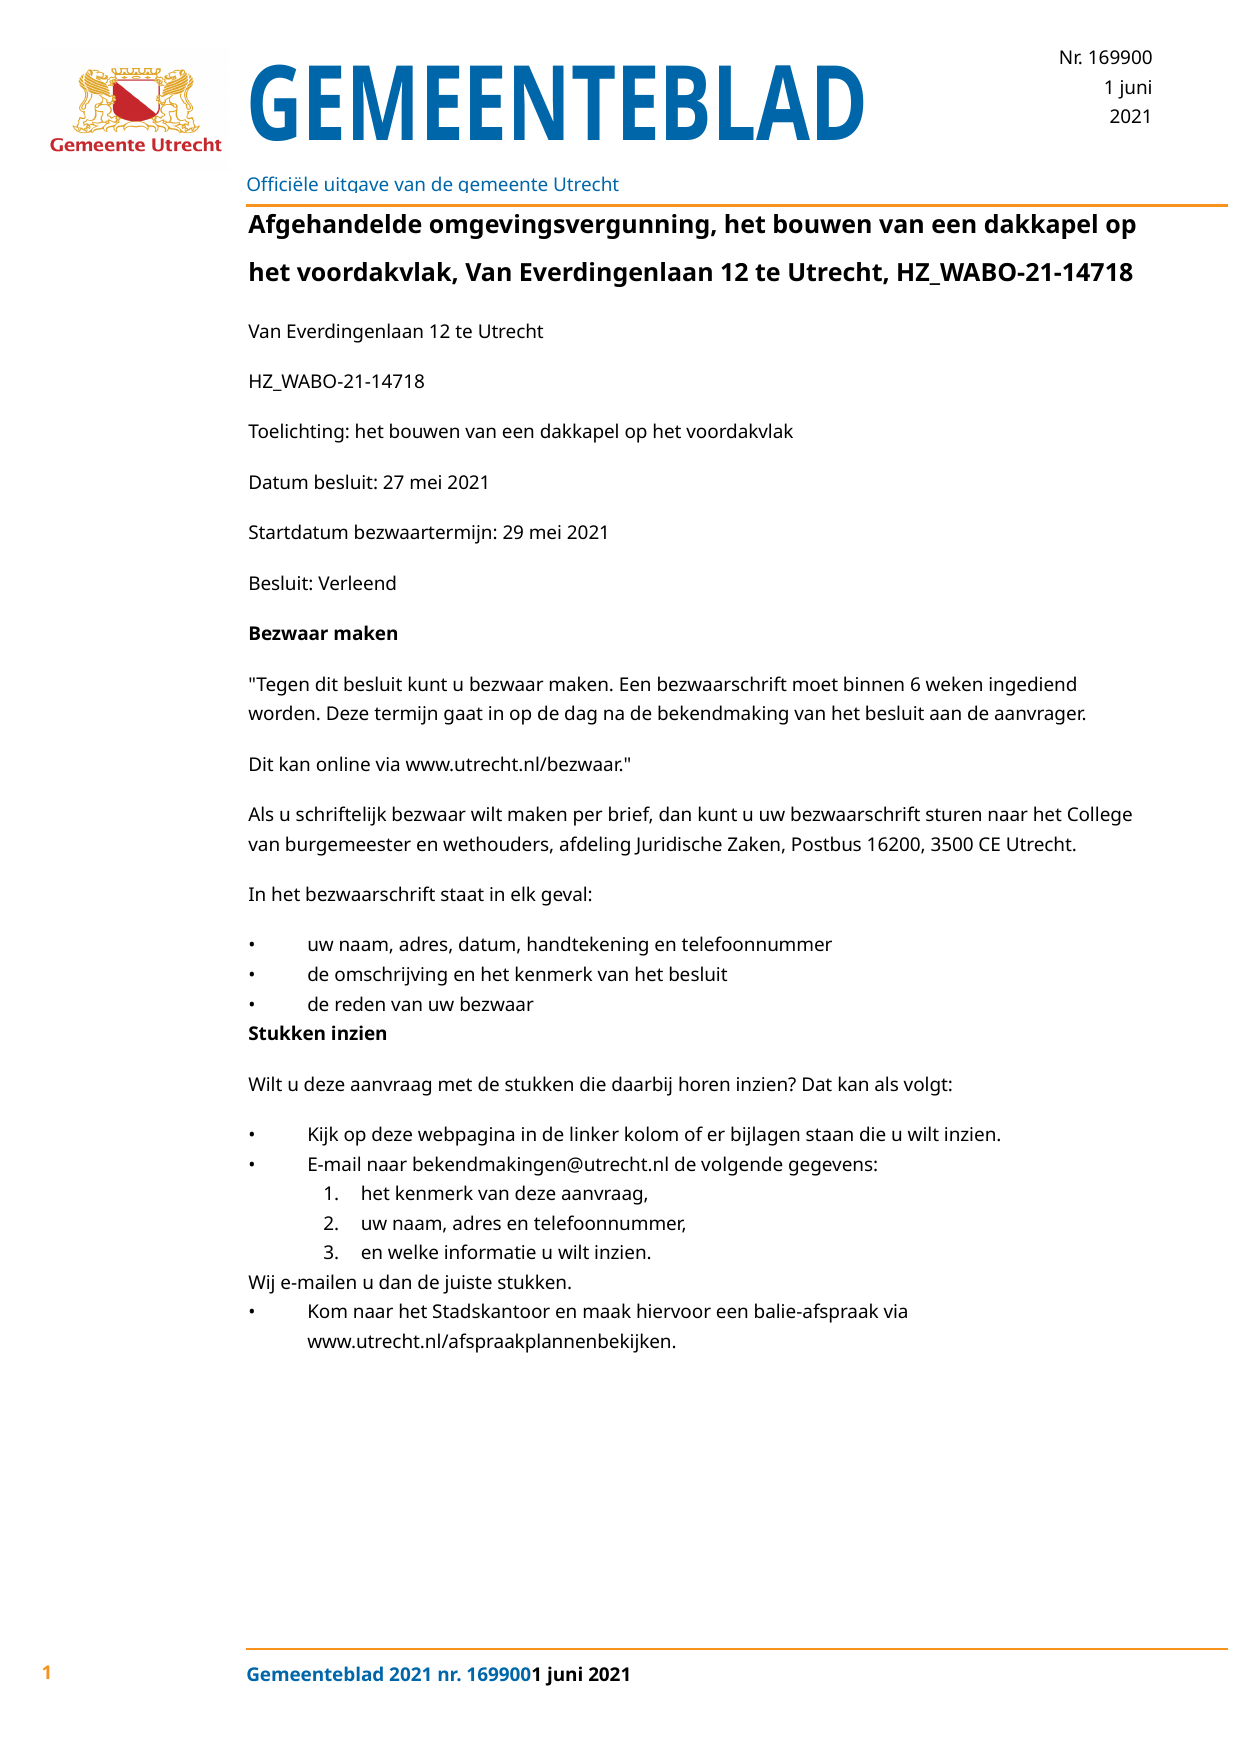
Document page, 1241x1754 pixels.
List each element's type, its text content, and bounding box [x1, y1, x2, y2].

text Wilt u deze aanvraag met de stukken die daarbij horen inzien? Dat kan als volgt: [248, 1071, 1152, 1097]
list de reden van uw bezwaar [248, 991, 1152, 1017]
list de omschrijving en het kenmerk van het besluit [248, 961, 1152, 987]
list Kom naar het Stadskantoor en maak hiervoor een balie-afspraak via www.utrecht.nl/afspraakplannenbekijken. [248, 1299, 1152, 1354]
text Besluit: Verleend [248, 570, 1152, 596]
list uw naam, adres en telefoonnummer, [323, 1210, 1152, 1236]
picture [41, 47, 231, 172]
text In het bezwaarschrift staat in elk geval: [248, 881, 1152, 907]
text Startdatum bezwaartermijn: 29 mei 2021 [248, 519, 1152, 545]
list het kenmerk van deze aanvraag, [323, 1180, 1152, 1206]
text Afgehandelde omgevingsvergunning, het bouwen van een dakkapel op het voordakvlak, Van Everdingenlaan 12 te Utrecht, HZ_WABO-21-14718 [248, 207, 1152, 288]
text Dit kan online via www.utrecht.nl/bezwaar." [248, 751, 1152, 777]
text Datum besluit: 27 mei 2021 [248, 469, 1152, 495]
list E-mail naar bekendmakingen@utrecht.nl de volgende gegevens: [248, 1151, 1152, 1177]
text "Tegen dit besluit kunt u bezwaar maken. Een bezwaarschrift moet binnen 6 weken ingediend worden. Deze termijn gaat in op de dag na de bekendmaking van het besluit aan de aanvrager. [248, 671, 1152, 726]
list uw naam, adres, datum, handtekening en telefoonnummer [248, 932, 1152, 957]
text Wij e-mailen u dan de juiste stukken. [248, 1269, 1152, 1295]
text Als u schriftelijk bezwaar wilt maken per brief, dan kunt u uw bezwaarschrift sturen naar het College van burgemeester en wethouders, afdeling Juridische Zaken, Postbus 16200, 3500 CE Utrecht. [248, 801, 1152, 857]
text Stukken inzien [248, 1020, 1152, 1046]
text Van Everdingenlaan 12 te Utrecht [248, 318, 1152, 344]
list en welke informatie u wilt inzien. [323, 1239, 1152, 1265]
text Bezwaar maken [248, 620, 1152, 646]
text Toelichting: het bouwen van een dakkapel op het voordakvlak [248, 419, 1152, 444]
list Kijk op deze webpagina in de linker kolom of er bijlagen staan die u wilt inzien. [248, 1121, 1152, 1147]
text HZ_WABO-21-14718 [248, 368, 1152, 394]
